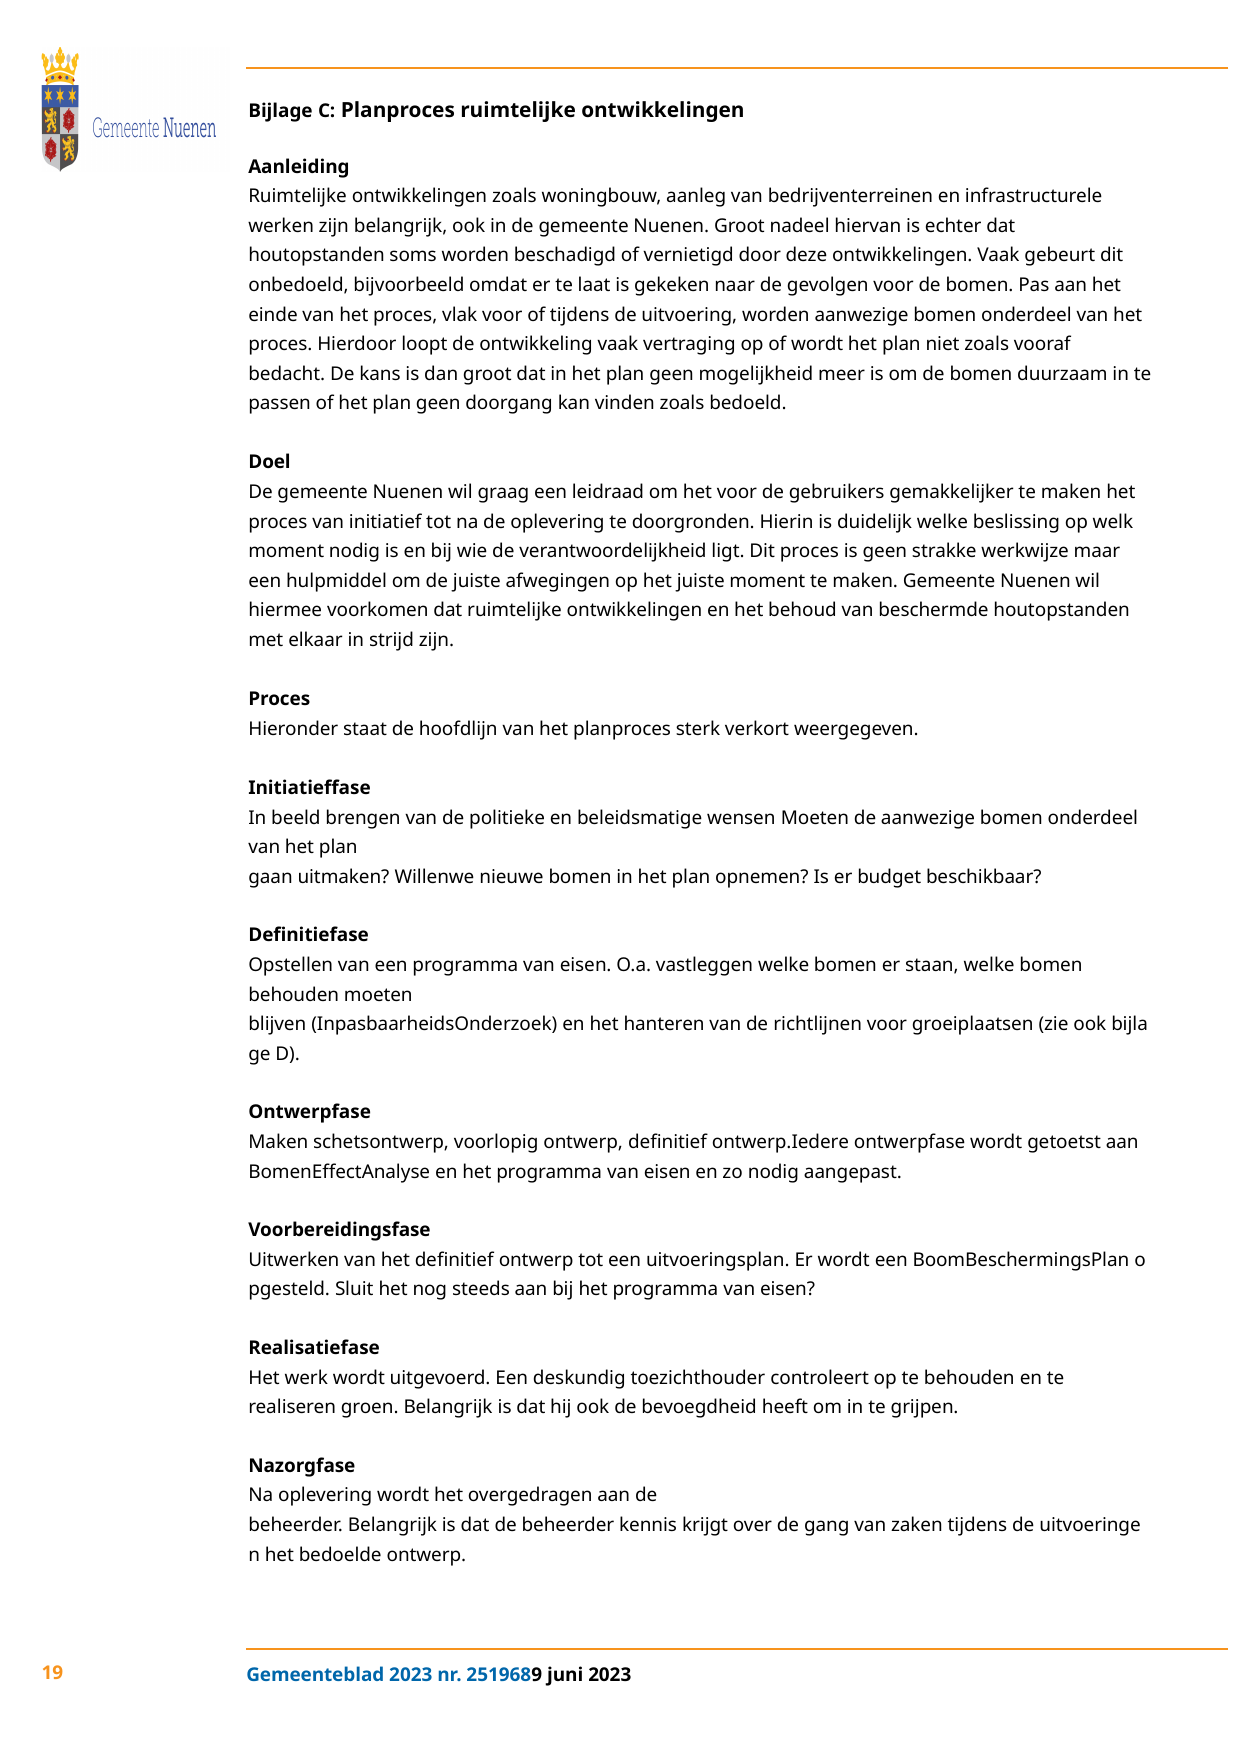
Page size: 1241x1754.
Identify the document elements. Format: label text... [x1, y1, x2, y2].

table_header In beeld brengen van de politieke en beleidsmatige wensen Moeten de aanwezige bomen onderdeel van het plan gaan uitmaken? Willenwe nieuwe bomen in het plan opnemen? Is er budget beschikbaar? [248, 804, 1152, 889]
text Definitiefase [248, 922, 1152, 947]
text Realisatiefase [248, 1334, 1152, 1360]
text De gemeente Nuenen wil graag een leidraad om het voor de gebruikers gemakkelijker te maken het proces van initiatief tot na de oplevering te doorgronden. Hierin is duidelijk welke beslissing op welk moment nodig is en bij wie de verantwoordelijkheid ligt. Dit proces is geen strakke werkwijze maar een hulpmiddel om de juiste afwegingen op het juiste moment te maken. Gemeente Nuenen wil hiermee voorkomen dat ruimtelijke ontwikkelingen en het behoud van beschermde houtopstanden met elkaar in strijd zijn. [248, 478, 1152, 652]
picture [41, 47, 231, 172]
text Ruimtelijke ontwikkelingen zoals woningbouw, aanleg van bedrijventerreinen en infrastructurele werken zijn belangrijk, ook in de gemeente Nuenen. Groot nadeel hiervan is echter dat houtopstanden soms worden beschadigd of vernietigd door deze ontwikkelingen. Vaak gebeurt dit onbedoeld, bijvoorbeeld omdat er te laat is gekeken naar de gevolgen voor de bomen. Pas aan het einde van het proces, vlak voor of tijdens de uitvoering, worden aanwezige bomen onderdeel van het proces. Hierdoor loopt de ontwikkeling vaak vertraging op of wordt het plan niet zoals vooraf bedacht. De kans is dan groot dat in het plan geen mogelijkheid meer is om de bomen duurzaam in te passen of het plan geen doorgang kan vinden zoals bedoeld. [248, 182, 1152, 415]
table_header Het werk wordt uitgevoerd. Een deskundig toezichthouder controleert op te behouden en te realiseren groen. Belangrijk is dat hij ook de bevoegdheid heeft om in te grijpen. [248, 1364, 1152, 1419]
table_header Maken schetsontwerp, voorlopig ontwerp, definitief ontwerp.Iedere ontwerpfase wordt getoetst aan BomenEffectAnalyse en het programma van eisen en zo nodig aangepast. [248, 1128, 1152, 1183]
text Initiatieffase [248, 774, 1152, 800]
text Proces [248, 685, 1152, 711]
text Bijlage C: Planproces ruimtelijke ontwikkelingen [248, 95, 1152, 123]
text Hieronder staat de hoofdlijn van het planproces sterk verkort weergegeven. [248, 715, 1152, 741]
table_header Opstellen van een programma van eisen. O.a. vastleggen welke bomen er staan, welke bomen behouden moeten blijven (InpasbaarheidsOnderzoek) en het hanteren van de richtlijnen voor groeiplaatsen (zie ook bijlage D). [248, 951, 1152, 1066]
text Aanleiding [248, 153, 1152, 179]
text Voorbereidingsfase [248, 1216, 1152, 1242]
table_header Na oplevering wordt het overgedragen aan de beheerder. Belangrijk is dat de beheerder kennis krijgt over de gang van zaken tijdens de uitvoeringen het bedoelde ontwerp. [248, 1482, 1152, 1567]
text Doel [248, 449, 1152, 474]
table_header Uitwerken van het definitief ontwerp tot een uitvoeringsplan. Er wordt een BoomBeschermingsPlan opgesteld. Sluit het nog steeds aan bij het programma van eisen? [248, 1246, 1152, 1301]
text Ontwerpfase [248, 1098, 1152, 1124]
text Nazorgfase [248, 1452, 1152, 1478]
